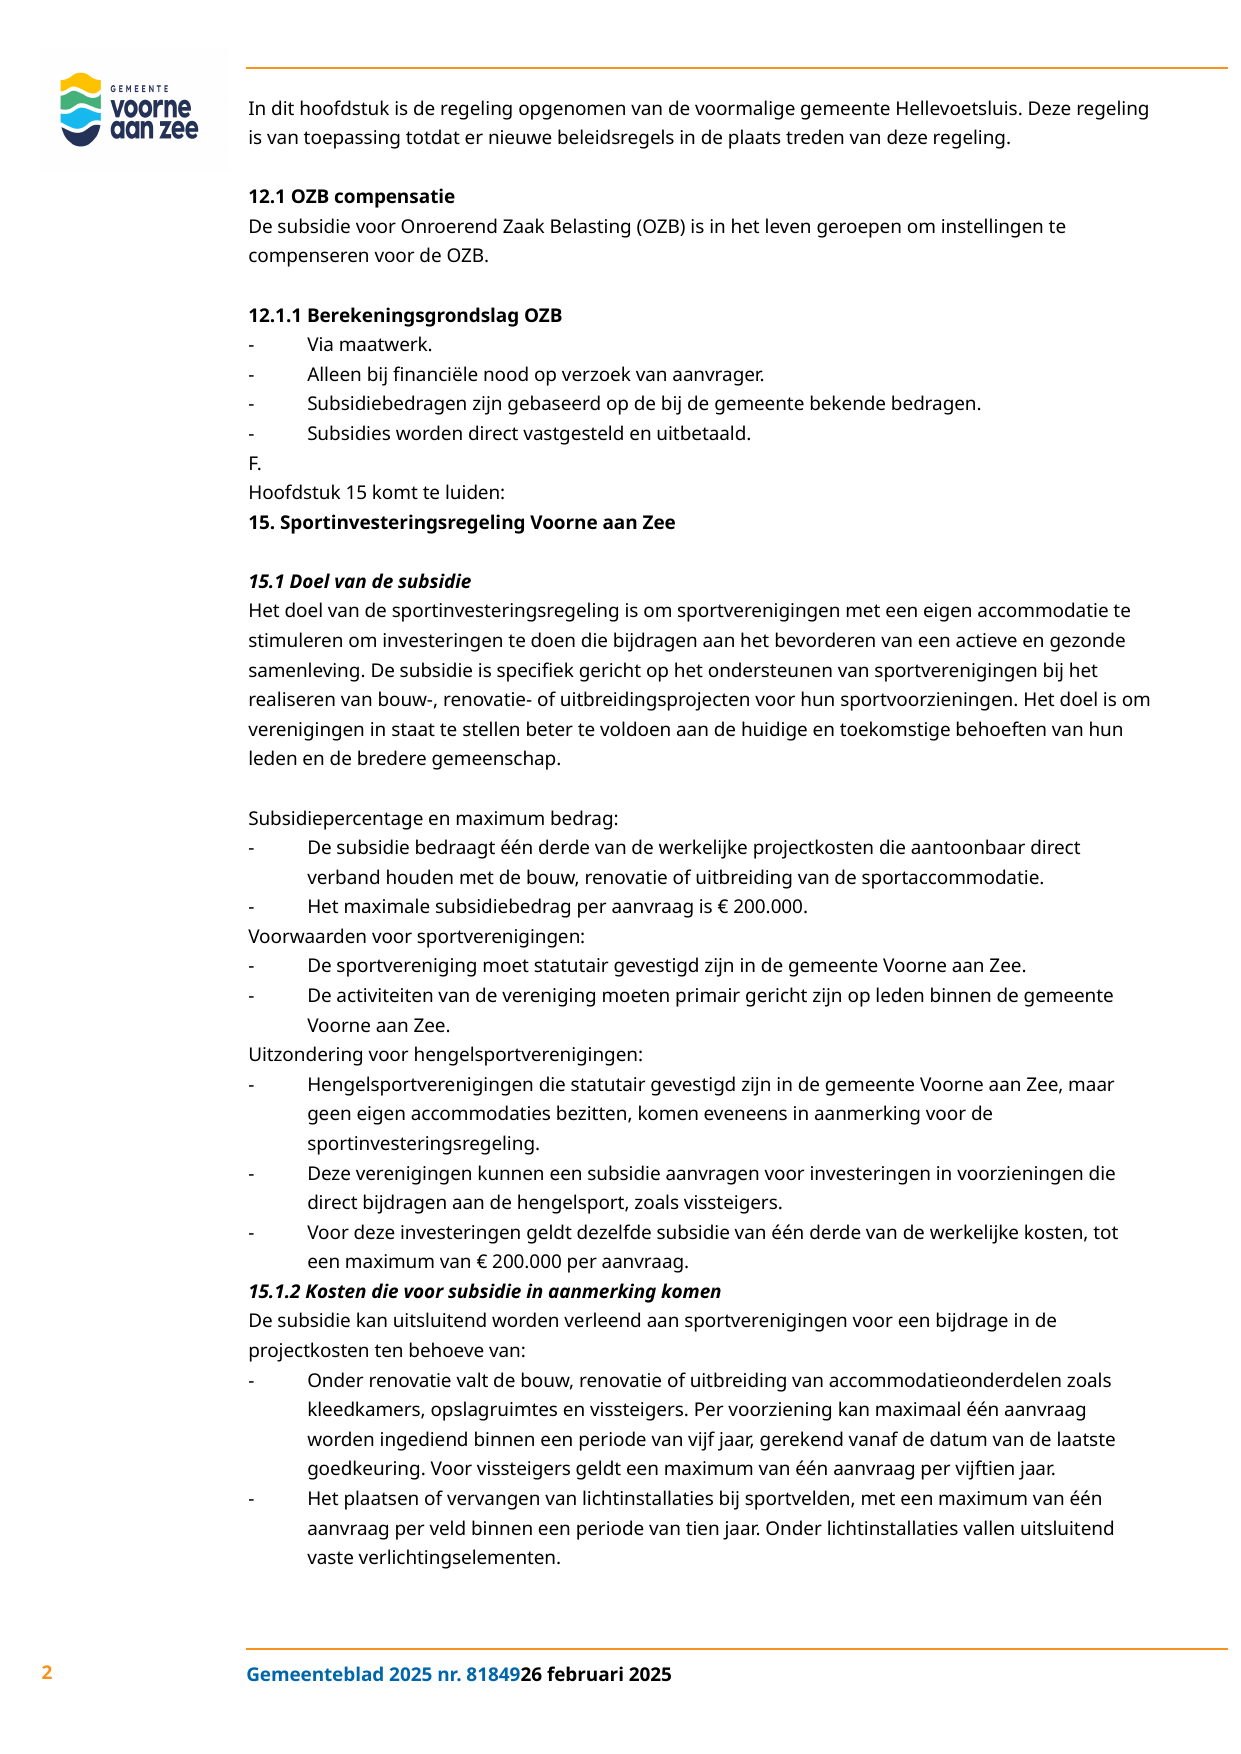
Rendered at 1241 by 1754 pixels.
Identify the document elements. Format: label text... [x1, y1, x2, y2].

text 15.1 Doel van de subsidie [248, 568, 1152, 594]
picture [41, 47, 231, 172]
list Deze verenigingen kunnen een subsidie aanvragen voor investeringen in voorzieningen die direct bijdragen aan de hengelsport, zoals vissteigers. [248, 1160, 1152, 1215]
list Het plaatsen of vervangen van lichtinstallaties bij sportvelden, met een maximum van één aanvraag per veld binnen een periode van tien jaar. Onder lichtinstallaties vallen uitsluitend vaste verlichtingselementen. [248, 1485, 1152, 1570]
list De activiteiten van de vereniging moeten primair gericht zijn op leden binnen de gemeente Voorne aan Zee. [248, 982, 1152, 1038]
text Subsidiepercentage en maximum bedrag: [248, 805, 1152, 831]
list De subsidie bedraagt één derde van de werkelijke projectkosten die aantoonbaar direct verband houden met de bouw, renovatie of uitbreiding van de sportaccommodatie. [248, 834, 1152, 890]
list Alleen bij financiële nood op verzoek van aanvrager. [248, 361, 1152, 387]
text In dit hoofdstuk is de regeling opgenomen van de voormalige gemeente Hellevoetsluis. Deze regeling is van toepassing totdat er nieuwe beleidsregels in de plaats treden van deze regeling. [248, 95, 1152, 150]
list De sportvereniging moet statutair gevestigd zijn in de gemeente Voorne aan Zee. [248, 953, 1152, 978]
text De subsidie kan uitsluitend worden verleend aan sportverenigingen voor een bijdrage in de projectkosten ten behoeve van: [248, 1308, 1152, 1363]
list Subsidiebedragen zijn gebaseerd op de bij de gemeente bekende bedragen. [248, 391, 1152, 416]
text Hoofdstuk 15 komt te luiden: [248, 479, 1152, 505]
text 12.1 OZB compensatie [248, 183, 1152, 209]
list Via maatwerk. [248, 331, 1152, 357]
text 15. Sportinvesteringsregeling Voorne aan Zee [248, 509, 1152, 535]
text 12.1.1 Berekeningsgrondslag OZB [248, 302, 1152, 328]
text De subsidie voor Onroerend Zaak Belasting (OZB) is in het leven geroepen om instellingen te compenseren voor de OZB. [248, 213, 1152, 268]
list Het maximale subsidiebedrag per aanvraag is € 200.000. [248, 893, 1152, 919]
text 15.1.2 Kosten die voor subsidie in aanmerking komen [248, 1278, 1152, 1304]
text F. [248, 450, 1152, 476]
text Voorwaarden voor sportverenigingen: [248, 923, 1152, 949]
text Het doel van de sportinvesteringsregeling is om sportverenigingen met een eigen accommodatie te stimuleren om investeringen te doen die bijdragen aan het bevorderen van een actieve en gezonde samenleving. De subsidie is specifiek gericht op het ondersteunen van sportverenigingen bij het realiseren van bouw-, renovatie- of uitbreidingsprojecten voor hun sportvoorzieningen. Het doel is om verenigingen in staat te stellen beter te voldoen aan de huidige en toekomstige behoeften van hun leden en de bredere gemeenschap. [248, 598, 1152, 771]
list Subsidies worden direct vastgesteld en uitbetaald. [248, 420, 1152, 446]
list Voor deze investeringen geldt dezelfde subsidie van één derde van de werkelijke kosten, tot een maximum van € 200.000 per aanvraag. [248, 1219, 1152, 1274]
list Hengelsportverenigingen die statutair gevestigd zijn in de gemeente Voorne aan Zee, maar geen eigen accommodaties bezitten, komen eveneens in aanmerking voor de sportinvesteringsregeling. [248, 1071, 1152, 1156]
text Uitzondering voor hengelsportverenigingen: [248, 1041, 1152, 1067]
list Onder renovatie valt de bouw, renovatie of uitbreiding van accommodatieonderdelen zoals kleedkamers, opslagruimtes en vissteigers. Per voorziening kan maximaal één aanvraag worden ingediend binnen een periode van vijf jaar, gerekend vanaf de datum van de laatste goedkeuring. Voor vissteigers geldt een maximum van één aanvraag per vijftien jaar. [248, 1367, 1152, 1481]
